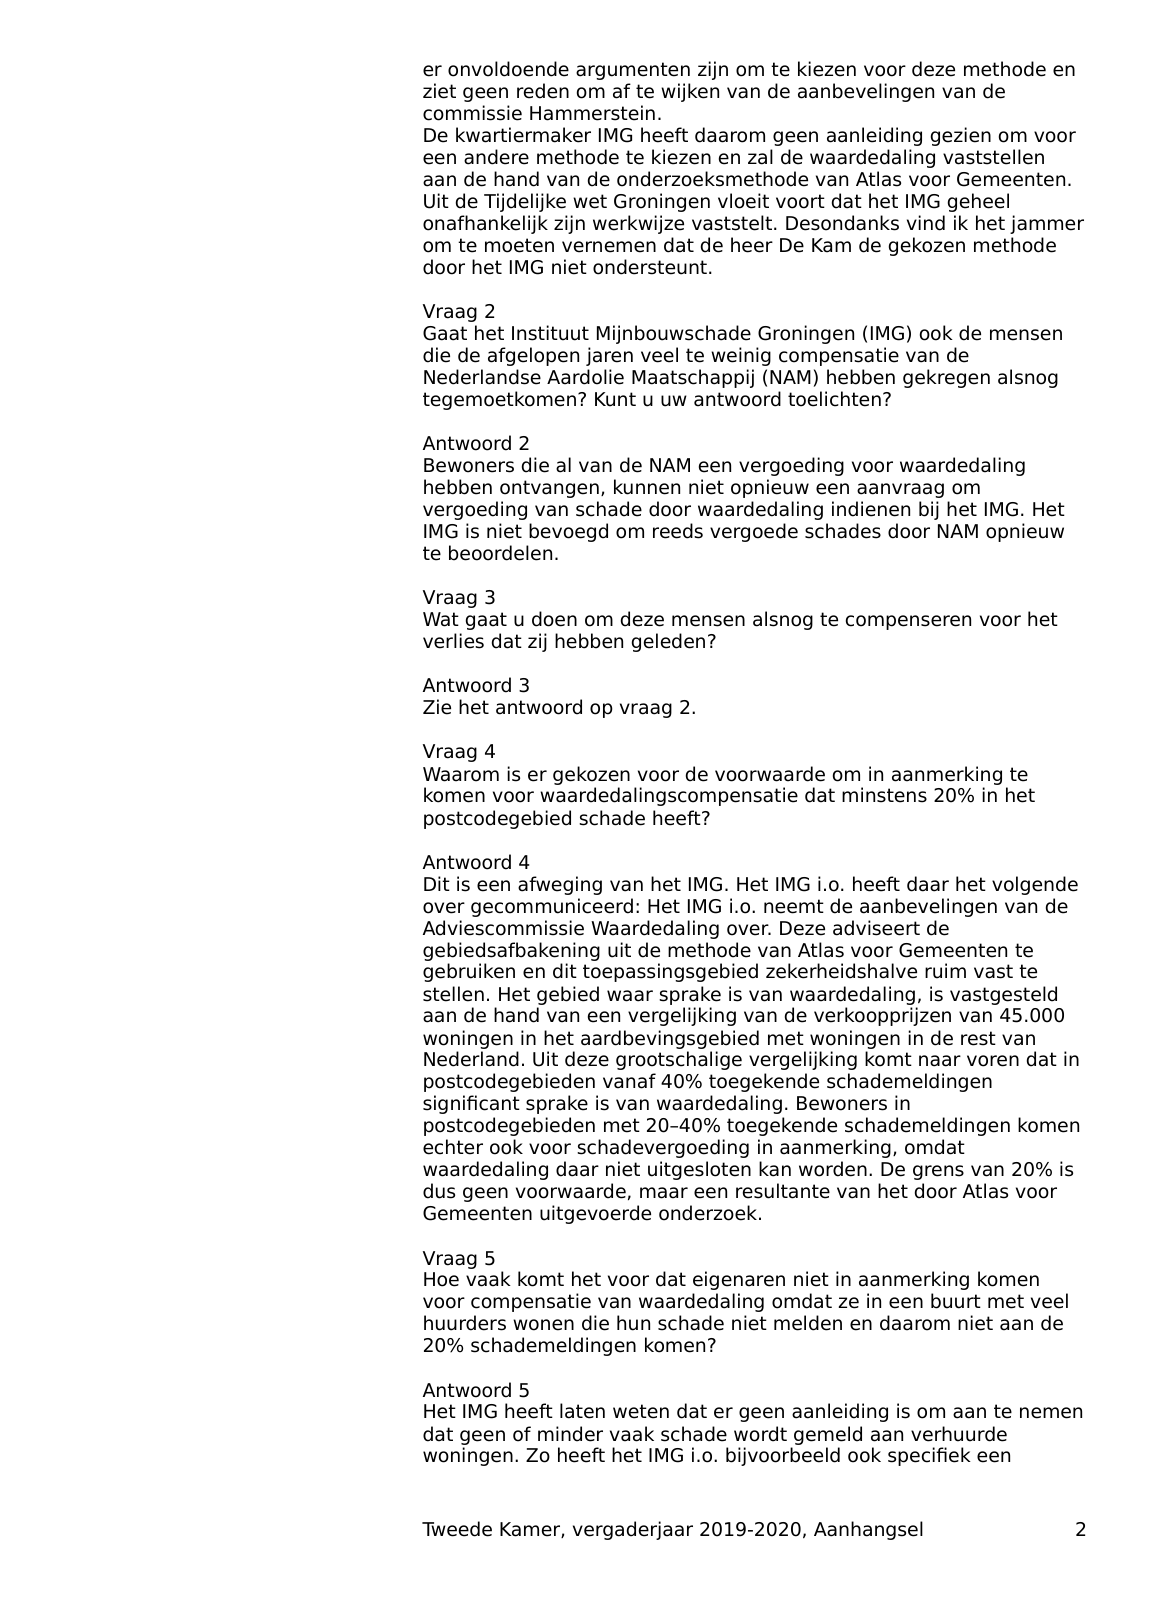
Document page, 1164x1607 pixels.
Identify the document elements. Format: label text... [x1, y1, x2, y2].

text Vraag 5 [422, 1247, 1087, 1269]
text Zie het antwoord op vraag 2. [422, 697, 1087, 719]
text Bewoners die al van de NAM een vergoeding voor waardedaling hebben ontvangen, kunnen niet opnieuw een aanvraag om vergoeding van schade door waardedaling indienen bij het IMG. Het IMG is niet bevoegd om reeds vergoede schades door NAM opnieuw te beoordelen. [422, 455, 1087, 565]
text Waarom is er gekozen voor de voorwaarde om in aanmerking te komen voor waardedalingscompensatie dat minstens 20% in het postcodegebied schade heeft? [422, 763, 1087, 829]
text Gaat het Instituut Mijnbouwschade Groningen (IMG) ook de mensen die de afgelopen jaren veel te weinig compensatie van de Nederlandse Aardolie Maatschappij (NAM) hebben gekregen alsnog tegemoetkomen? Kunt u uw antwoord toelichten? [422, 323, 1087, 411]
text Vraag 3 [422, 587, 1087, 609]
text Antwoord 4 [422, 852, 1087, 873]
text Antwoord 2 [422, 433, 1087, 455]
text Vraag 2 [422, 301, 1087, 323]
text er onvoldoende argumenten zijn om te kiezen voor deze methode en ziet geen reden om af te wijken van de aanbevelingen van de commissie Hammerstein. [422, 59, 1087, 125]
text Antwoord 5 [422, 1379, 1087, 1401]
text Hoe vaak komt het voor dat eigenaren niet in aanmerking komen voor compensatie van waardedaling omdat ze in een buurt met veel huurders wonen die hun schade niet melden en daarom niet aan de 20% schademeldingen komen? [422, 1269, 1087, 1357]
text Antwoord 3 [422, 675, 1087, 697]
text Het IMG heeft laten weten dat er geen aanleiding is om aan te nemen dat geen of minder vaak schade wordt gemeld aan verhuurde woningen. Zo heeft het IMG i.o. bijvoorbeeld ook specifiek een [422, 1401, 1087, 1467]
text Dit is een afweging van het IMG. Het IMG i.o. heeft daar het volgende over gecommuniceerd: Het IMG i.o. neemt de aanbevelingen van de Adviescommissie Waardedaling over. Deze adviseert de gebiedsafbakening uit de methode van Atlas voor Gemeenten te gebruiken en dit toepassingsgebied zekerheidshalve ruim vast te stellen. Het gebied waar sprake is van waardedaling, is vastgesteld aan de hand van een vergelijking van de verkoopprijzen van 45.000 woningen in het aardbevingsgebied met woningen in de rest van Nederland. Uit deze grootschalige vergelijking komt naar voren dat in postcodegebieden vanaf 40% toegekende schademeldingen significant sprake is van waardedaling. Bewoners in postcodegebieden met 20–40% toegekende schademeldingen komen echter ook voor schadevergoeding in aanmerking, omdat waardedaling daar niet uitgesloten kan worden. De grens van 20% is dus geen voorwaarde, maar een resultante van het door Atlas voor Gemeenten uitgevoerde onderzoek. [422, 873, 1087, 1225]
text Wat gaat u doen om deze mensen alsnog te compenseren voor het verlies dat zij hebben geleden? [422, 609, 1087, 653]
text De kwartiermaker IMG heeft daarom geen aanleiding gezien om voor een andere methode te kiezen en zal de waardedaling vaststellen aan de hand van de onderzoeksmethode van Atlas voor Gemeenten. Uit de Tijdelijke wet Groningen vloeit voort dat het IMG geheel onafhankelijk zijn werkwijze vaststelt. Desondanks vind ik het jammer om te moeten vernemen dat de heer De Kam de gekozen methode door het IMG niet ondersteunt. [422, 125, 1087, 279]
text Vraag 4 [422, 741, 1087, 763]
